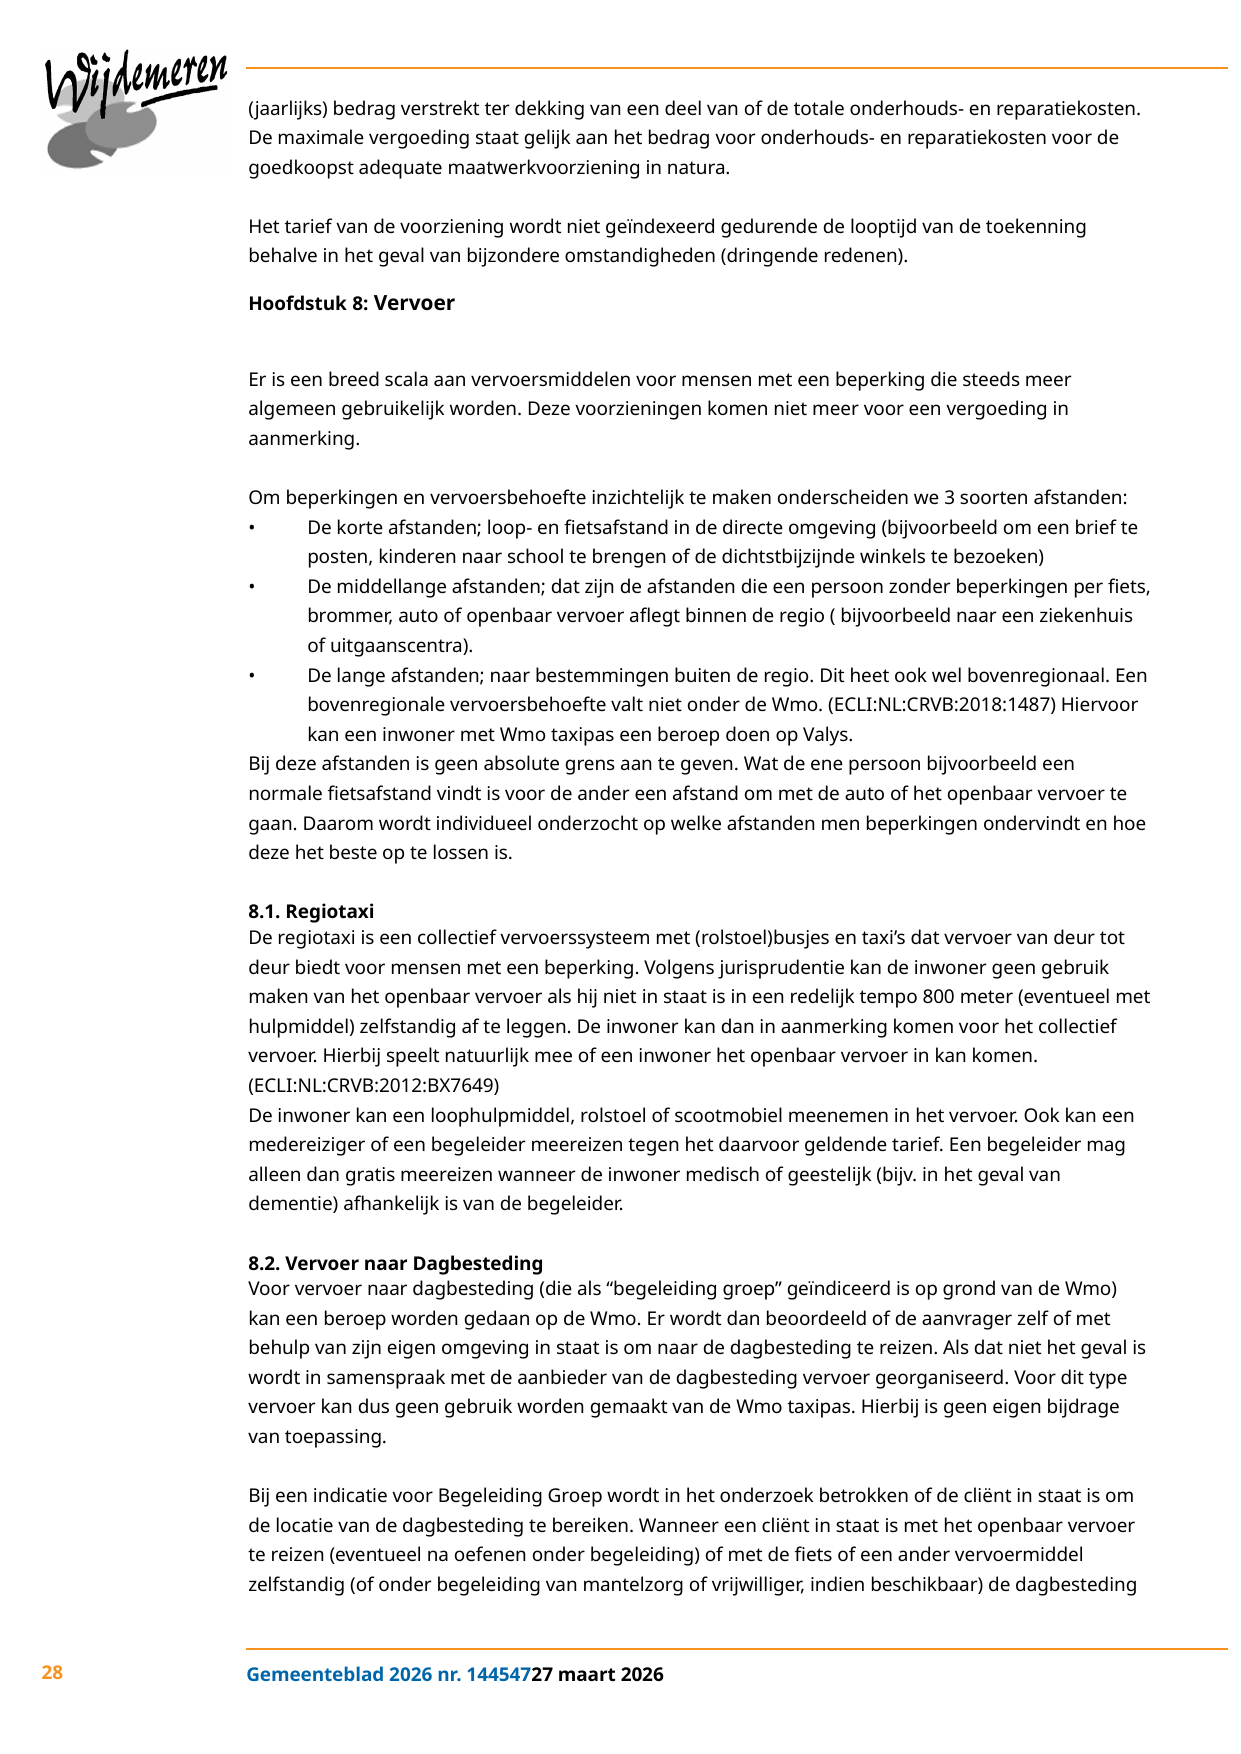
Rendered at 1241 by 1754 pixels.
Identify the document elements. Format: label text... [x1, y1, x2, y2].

list De lange afstanden; naar bestemmingen buiten de regio. Dit heet ook wel bovenregionaal. Een bovenregionale vervoersbehoefte valt niet onder de Wmo. (ECLI:NL:CRVB:2018:1487) Hiervoor kan een inwoner met Wmo taxipas een beroep doen op Valys. [248, 662, 1152, 747]
text De inwoner kan een loophulpmiddel, rolstoel of scootmobiel meenemen in het vervoer. Ook kan een medereiziger of een begeleider meereizen tegen het daarvoor geldende tarief. Een begeleider mag alleen dan gratis meereizen wanneer de inwoner medisch of geestelijk (bijv. in het geval van dementie) afhankelijk is van de begeleider. [248, 1102, 1152, 1216]
text Om beperkingen en vervoersbehoefte inzichtelijk te maken onderscheiden we 3 soorten afstanden: [248, 484, 1152, 510]
text Bij deze afstanden is geen absolute grens aan te geven. Wat de ene persoon bijvoorbeeld een normale fietsafstand vindt is voor de ander een afstand om met de auto of het openbaar vervoer te gaan. Daarom wordt individueel onderzocht op welke afstanden men beperkingen ondervindt en hoe deze het beste op te lossen is. [248, 751, 1152, 865]
text Er is een breed scala aan vervoersmiddelen voor mensen met een beperking die steeds meer algemeen gebruikelijk worden. Deze voorzieningen komen niet meer voor een vergoeding in aanmerking. [248, 366, 1152, 451]
text Het tarief van de voorziening wordt niet geïndexeerd gedurende de looptijd van de toekenning behalve in het geval van bijzondere omstandigheden (dringende redenen). [248, 213, 1152, 268]
text Hoofdstuk 8: Vervoer [248, 288, 1152, 317]
list De middellange afstanden; dat zijn de afstanden die een persoon zonder beperkingen per fiets, brommer, auto of openbaar vervoer aflegt binnen de regio ( bijvoorbeeld naar een ziekenhuis of uitgaanscentra). [248, 573, 1152, 658]
text Bij een indicatie voor Begeleiding Groep wordt in het onderzoek betrokken of de cliënt in staat is om de locatie van de dagbesteding te bereiken. Wanneer een cliënt in staat is met het openbaar vervoer te reizen (eventueel na oefenen onder begeleiding) of met de fiets of een ander vervoermiddel zelfstandig (of onder begeleiding van mantelzorg of vrijwilliger, indien beschikbaar) de dagbesteding [248, 1482, 1152, 1597]
text 8.2. Vervoer naar Dagbesteding [248, 1250, 1152, 1275]
picture [41, 47, 231, 172]
text De regiotaxi is een collectief vervoerssysteem met (rolstoel)busjes en taxi’s dat vervoer van deur tot deur biedt voor mensen met een beperking. Volgens jurisprudentie kan de inwoner geen gebruik maken van het openbaar vervoer als hij niet in staat is in een redelijk tempo 800 meter (eventueel met hulpmiddel) zelfstandig af te leggen. De inwoner kan dan in aanmerking komen voor het collectief vervoer. Hierbij speelt natuurlijk mee of een inwoner het openbaar vervoer in kan komen. (ECLI:NL:CRVB:2012:BX7649) [248, 924, 1152, 1098]
text (jaarlijks) bedrag verstrekt ter dekking van een deel van of de totale onderhouds- en reparatiekosten. De maximale vergoeding staat gelijk aan het bedrag voor onderhouds- en reparatiekosten voor de goedkoopst adequate maatwerkvoorziening in natura. [248, 95, 1152, 180]
text 8.1. Regiotaxi [248, 898, 1152, 924]
text Voor vervoer naar dagbesteding (die als “begeleiding groep” geïndiceerd is op grond van de Wmo) kan een beroep worden gedaan op de Wmo. Er wordt dan beoordeeld of de aanvrager zelf of met behulp van zijn eigen omgeving in staat is om naar de dagbesteding te reizen. Als dat niet het geval is wordt in samenspraak met de aanbieder van de dagbesteding vervoer georganiseerd. Voor dit type vervoer kan dus geen gebruik worden gemaakt van de Wmo taxipas. Hierbij is geen eigen bijdrage van toepassing. [248, 1275, 1152, 1449]
list De korte afstanden; loop- en fietsafstand in de directe omgeving (bijvoorbeeld om een brief te posten, kinderen naar school te brengen of de dichtstbijzijnde winkels te bezoeken) [248, 514, 1152, 569]
